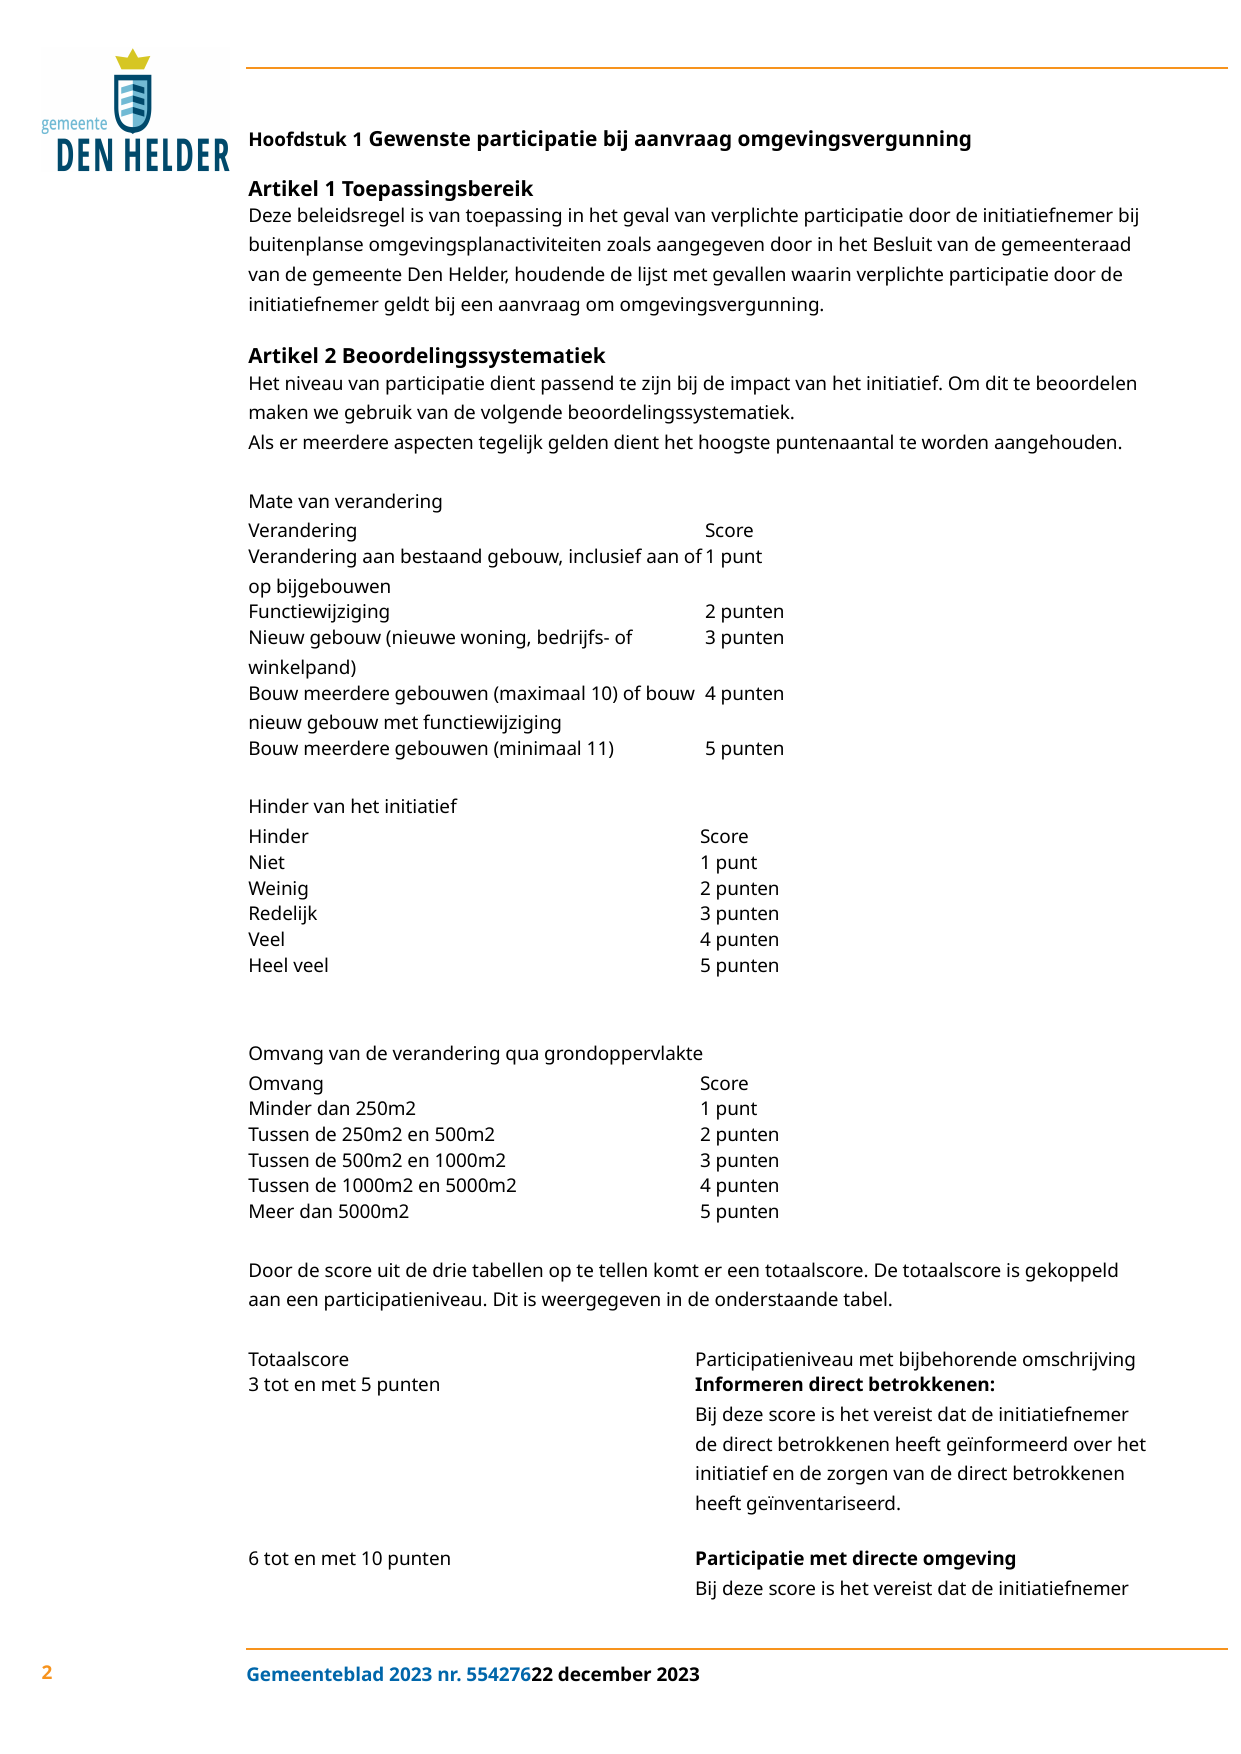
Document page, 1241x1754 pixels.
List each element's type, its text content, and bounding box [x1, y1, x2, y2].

text Deze beleidsregel is van toepassing in het geval van verplichte participatie door de initiatiefnemer bij buitenplanse omgevingsplanactiviteiten zoals aangegeven door in het Besluit van de gemeenteraad van de gemeente Den Helder, houdende de lijst met gevallen waarin verplichte participatie door de initiatiefnemer geldt bij een aanvraag om omgevingsvergunning. [248, 202, 1152, 317]
table_header Score [700, 1070, 1152, 1096]
picture [100, 154, 106, 172]
table_cell 3 punten [700, 1147, 1152, 1173]
table_cell 1 punt [705, 544, 1152, 599]
table_cell Redelijk [248, 901, 700, 926]
picture [182, 144, 187, 165]
table_cell Tussen de 250m2 en 500m2 [248, 1121, 700, 1147]
table_cell Bouw meerdere gebouwen (minimaal 11) [248, 735, 705, 761]
table_header Participatieniveau met bijbehorende omschrijving [695, 1346, 1152, 1372]
table_cell Niet [248, 849, 700, 875]
table_cell 3 tot en met 5 punten [248, 1372, 695, 1545]
table_header Hinder [248, 823, 700, 849]
table_cell 6 tot en met 10 punten [248, 1545, 695, 1601]
table_cell 5 punten [705, 735, 1152, 761]
table_cell Veel [248, 926, 700, 952]
table_cell 4 punten [700, 1173, 1152, 1198]
table_cell Weinig [248, 875, 700, 901]
text Hinder van het initiatief [248, 794, 1152, 819]
table_header Score [700, 823, 1152, 849]
table_cell 2 punten [705, 599, 1152, 624]
picture [63, 144, 68, 165]
table_cell Nieuw gebouw (nieuwe woning, bedrijfs- of winkelpand) [248, 625, 705, 680]
picture [220, 160, 224, 172]
table_cell Meer dan 5000m2 [248, 1199, 700, 1224]
table_cell 3 punten [705, 625, 1152, 680]
table_header Totaalscore [248, 1346, 695, 1372]
table_cell Heel veel [248, 952, 700, 978]
table_header Verandering [248, 518, 705, 543]
table_cell 2 punten [700, 875, 1152, 901]
table_cell Bouw meerdere gebouwen (maximaal 10) of bouw nieuw gebouw met functiewijziging [248, 680, 705, 735]
picture [130, 157, 135, 172]
text Omvang van de verandering qua grondoppervlakte [248, 1040, 1152, 1066]
table_cell Functiewijziging [248, 599, 705, 624]
table_header Omvang [248, 1070, 700, 1096]
table_cell 3 punten [700, 901, 1152, 926]
table_cell 4 punten [705, 680, 1152, 735]
text Door de score uit de drie tabellen op te tellen komt er een totaalscore. De totaalscore is gekoppeld aan een participatieniveau. Dit is weergegeven in de onderstaande tabel. [248, 1257, 1152, 1312]
table_cell 2 punten [700, 1121, 1152, 1147]
text Het niveau van participatie dient passend te zijn bij de impact van het initiatief. Om dit te beoordelen maken we gebruik van de volgende beoordelingssystematiek. [248, 370, 1152, 425]
table_cell Minder dan 250m2 [248, 1096, 700, 1121]
text Als er meerdere aspecten tegelijk gelden dient het hoogste puntenaantal te worden aangehouden. [248, 429, 1152, 454]
table_cell Participatie met directe omgeving Bij deze score is het vereist dat de initiatiefnemer [695, 1545, 1152, 1601]
table_cell 1 punt [700, 1096, 1152, 1121]
text Hoofdstuk 1 Gewenste participatie bij aanvraag omgevingsvergunning [248, 124, 1152, 153]
text Mate van verandering [248, 488, 1152, 514]
text Artikel 2 Beoordelingssystematiek [248, 341, 1152, 370]
table_cell 5 punten [700, 1199, 1152, 1224]
table_cell 4 punten [700, 926, 1152, 952]
table_cell Tussen de 1000m2 en 5000m2 [248, 1173, 700, 1198]
table_cell 5 punten [700, 952, 1152, 978]
table_cell Tussen de 500m2 en 1000m2 [248, 1147, 700, 1173]
table_cell Verandering aan bestaand gebouw, inclusief aan of op bijgebouwen [248, 544, 705, 599]
table_cell 1 punt [700, 849, 1152, 875]
table_cell Informeren direct betrokkenen: Bij deze score is het vereist dat de initiatiefnemer de direct betrokkenen heeft geïnformeerd over het initiatief en de zorgen van de direct betrokkenen heeft geïnventariseerd. [695, 1372, 1152, 1545]
table_header Score [705, 518, 1152, 543]
text Artikel 1 Toepassingsbereik [248, 174, 1152, 202]
picture [41, 47, 231, 172]
